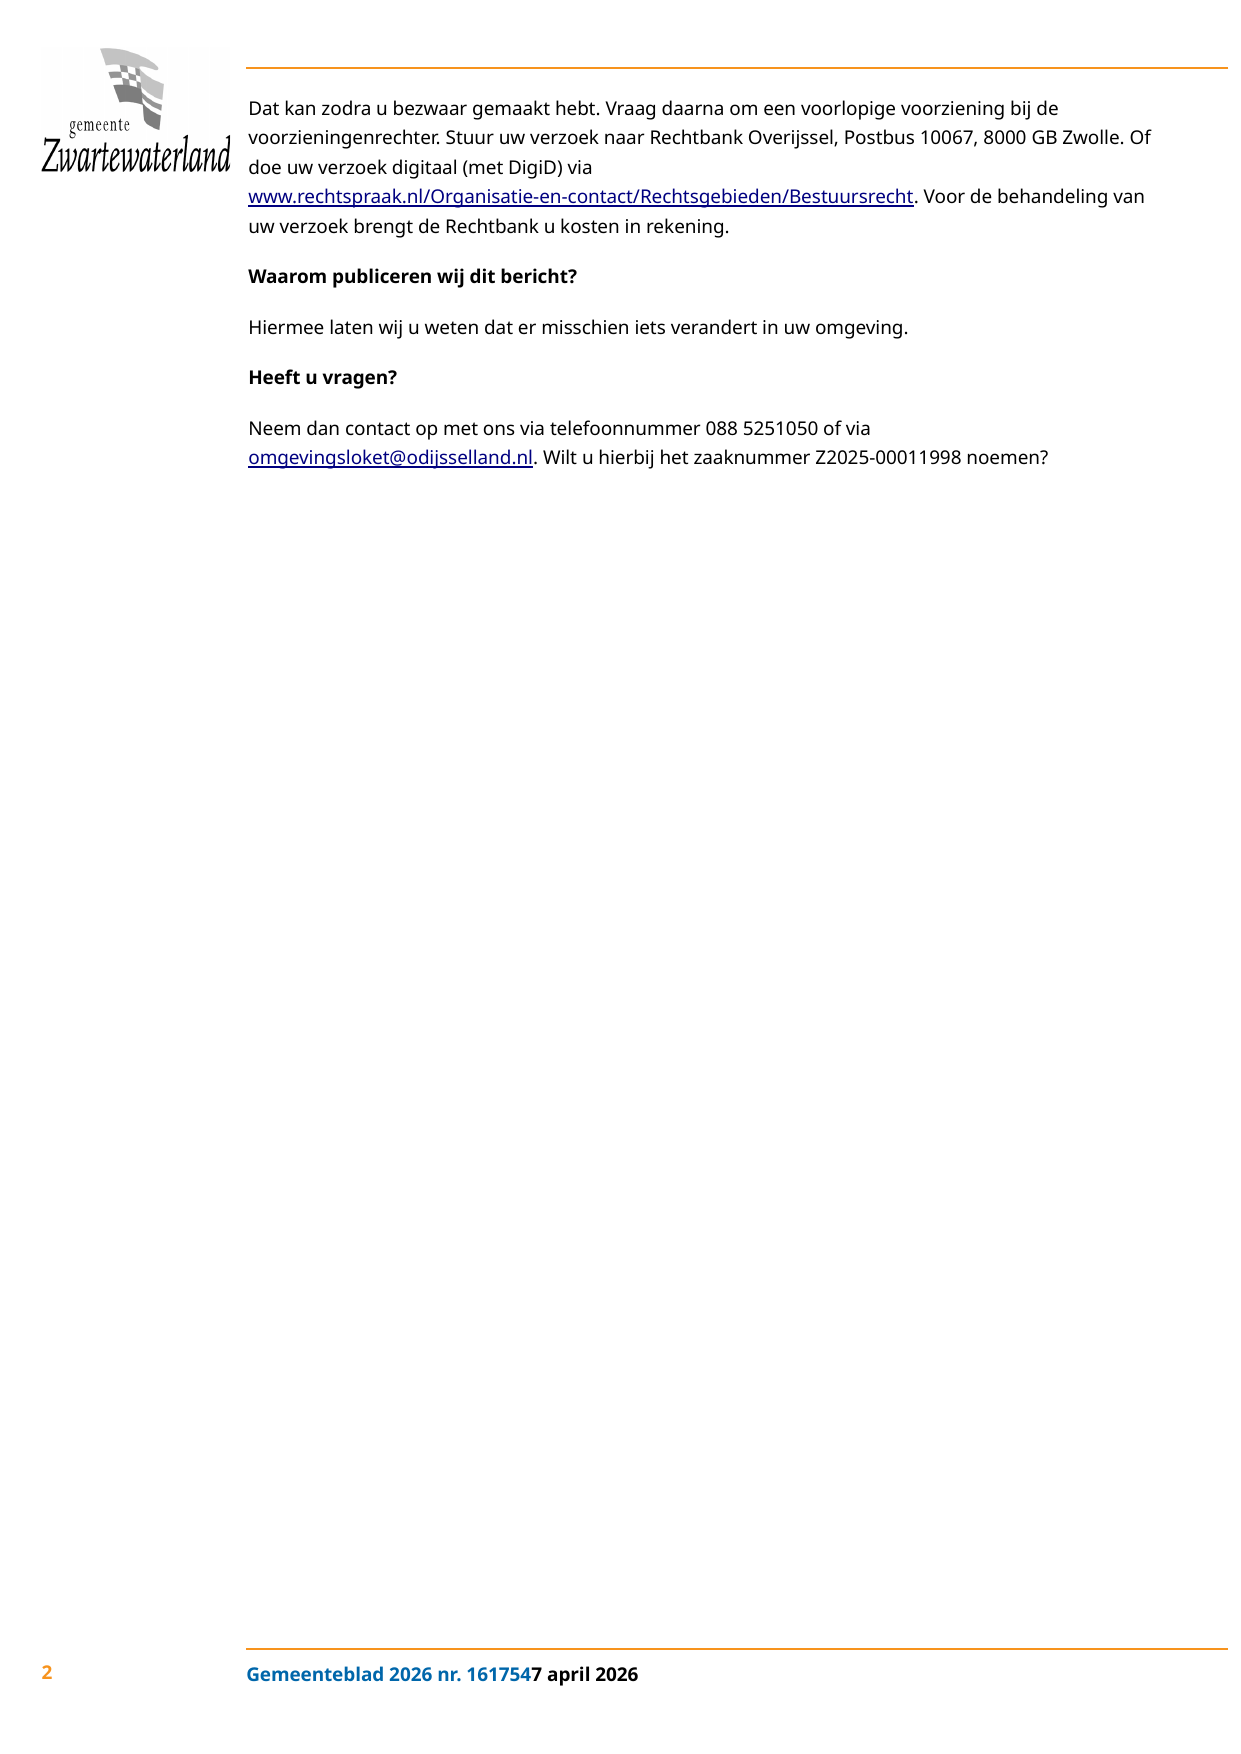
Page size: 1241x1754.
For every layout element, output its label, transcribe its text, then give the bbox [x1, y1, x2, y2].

text Waarom publiceren wij dit bericht? [248, 263, 1152, 289]
text Heeft u vragen? [248, 364, 1152, 390]
text Dat kan zodra u bezwaar gemaakt hebt. Vraag daarna om een voorlopige voorziening bij de voorzieningenrechter. Stuur uw verzoek naar Rechtbank Overijssel, Postbus 10067, 8000 GB Zwolle. Of doe uw verzoek digitaal (met DigiD) via www.rechtspraak.nl/Organisatie-en-contact/Rechtsgebieden/Bestuursrecht. Voor de behandeling van uw verzoek brengt de Rechtbank u kosten in rekening. [248, 95, 1152, 239]
picture [41, 47, 231, 172]
text Neem dan contact op met ons via telefoonnummer 088 5251050 of via omgevingsloket@odijsselland.nl. Wilt u hierbij het zaaknummer Z2025-00011998 noemen? [248, 415, 1152, 470]
text Hiermee laten wij u weten dat er misschien iets verandert in uw omgeving. [248, 314, 1152, 340]
